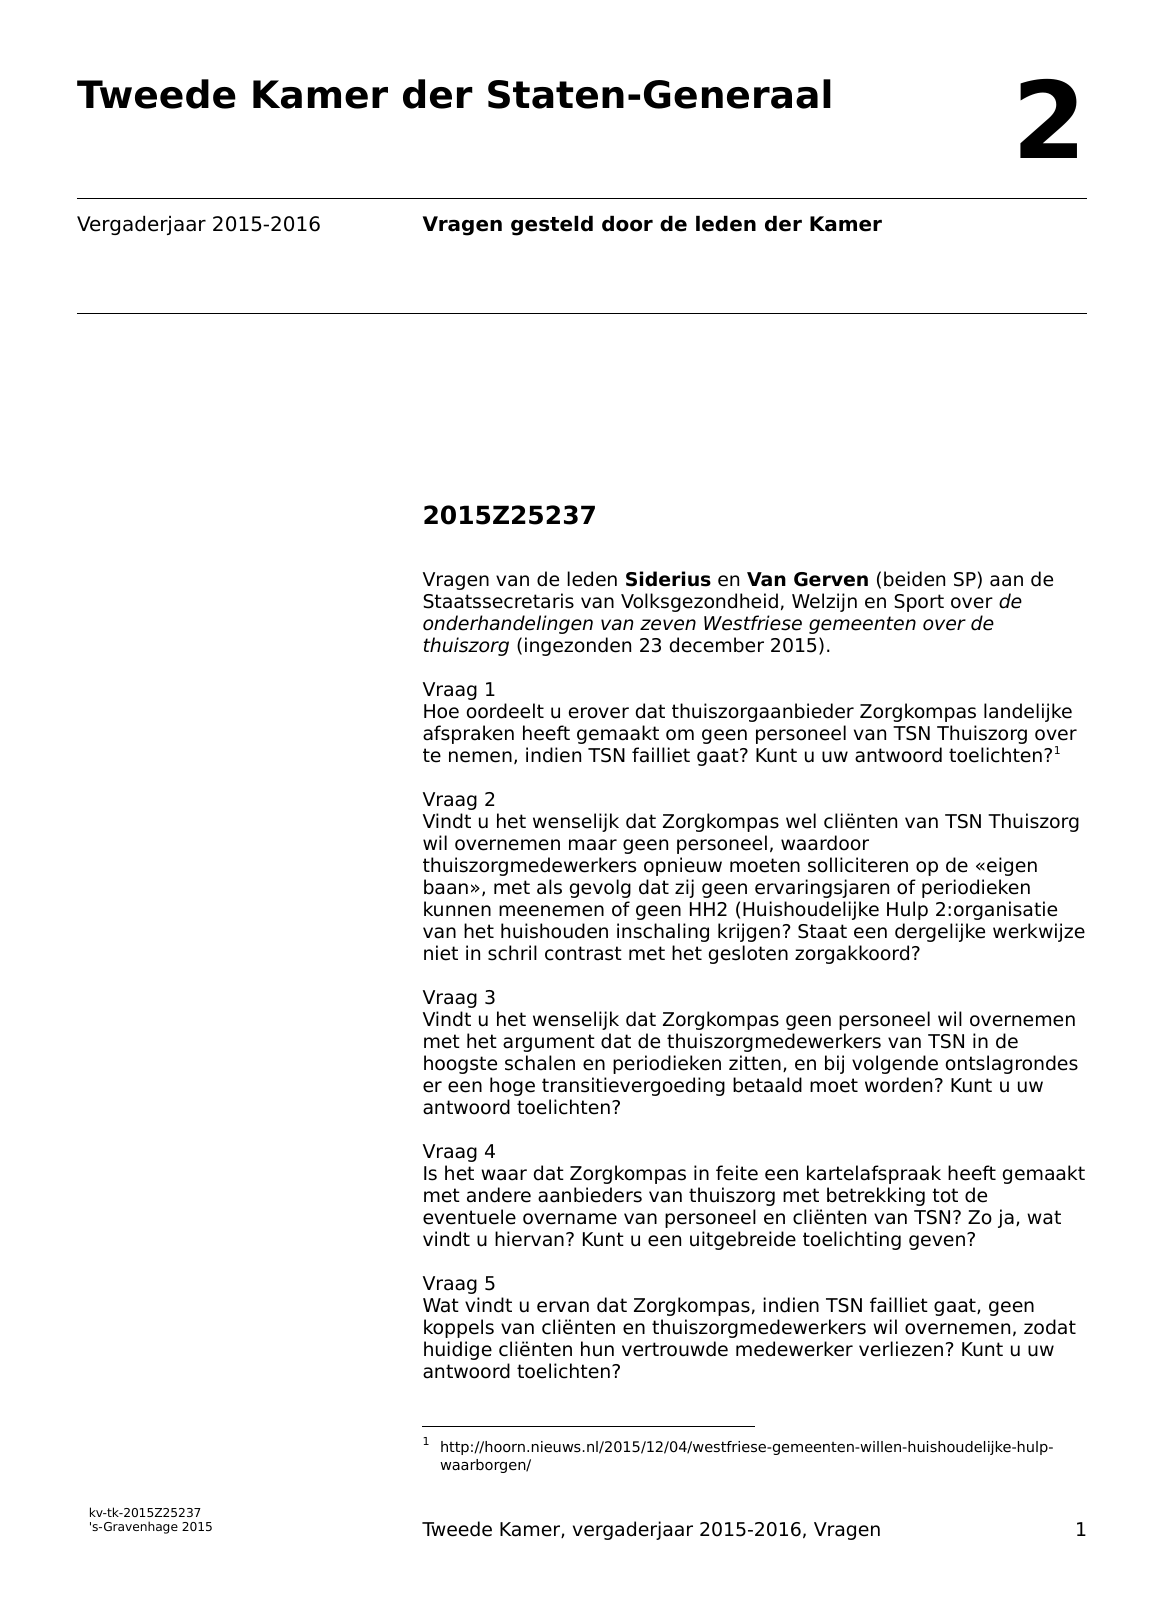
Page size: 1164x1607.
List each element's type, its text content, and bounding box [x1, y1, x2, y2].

text Vindt u het wenselijk dat Zorgkompas wel cliënten van TSN Thuiszorg wil overnemen maar geen personeel, waardoor thuiszorgmedewerkers opnieuw moeten solliciteren op de «eigen baan», met als gevolg dat zij geen ervaringsjaren of periodieken kunnen meenemen of geen HH2 (Huishoudelijke Hulp 2:organisatie van het huishouden inschaling krijgen? Staat een dergelijke werkwijze niet in schril contrast met het gesloten zorgakkoord? [422, 811, 1087, 965]
text 2015Z25237 [422, 501, 1087, 531]
text Vraag 2 [422, 789, 1087, 811]
text 's-Gravenhage 2015 [88, 1520, 323, 1534]
text Wat vindt u ervan dat Zorgkompas, indien TSN failliet gaat, geen koppels van cliënten en thuiszorgmedewerkers wil overnemen, zodat huidige cliënten hun vertrouwde medewerker verliezen? Kunt u uw antwoord toelichten? [422, 1295, 1087, 1383]
table_header 2 [886, 59, 1087, 198]
text Vraag 5 [422, 1273, 1087, 1295]
table_header Tweede Kamer der Staten-Generaal [77, 59, 886, 198]
text Vraag 1 [422, 679, 1087, 701]
text Hoe oordeelt u erover dat thuiszorgaanbieder Zorgkompas landelijke afspraken heeft gemaakt om geen personeel van TSN Thuiszorg over te nemen, indien TSN failliet gaat? Kunt u uw antwoord toelichten? [422, 701, 1087, 767]
text Vragen van de leden Siderius en Van Gerven (beiden SP) aan de Staatssecretaris van Volksgezondheid, Welzijn en Sport over de onderhandelingen van zeven Westfriese gemeenten over de thuiszorg (ingezonden 23 december 2015). [422, 569, 1087, 657]
text Vindt u het wenselijk dat Zorgkompas geen personeel wil overnemen met het argument dat de thuiszorgmedewerkers van TSN in de hoogste schalen en periodieken zitten, en bij volgende ontslagrondes er een hoge transitievergoeding betaald moet worden? Kunt u uw antwoord toelichten? [422, 1009, 1087, 1119]
text http://hoorn.nieuws.nl/2015/12/04/westfriese-gemeenten-willen-huishoudelijke-hulp-waarborgen/ [422, 1435, 1087, 1474]
text Vraag 4 [422, 1141, 1087, 1163]
text Is het waar dat Zorgkompas in feite een kartelafspraak heeft gemaakt met andere aanbieders van thuiszorg met betrekking tot de eventuele overname van personeel en cliënten van TSN? Zo ja, wat vindt u hiervan? Kunt u een uitgebreide toelichting geven? [422, 1163, 1087, 1251]
text Vraag 3 [422, 987, 1087, 1009]
table_cell Vergaderjaar 2015-2016 [77, 199, 422, 313]
text kv-tk-2015Z25237 [88, 1506, 323, 1520]
table_cell Vragen gesteld door de leden der Kamer [422, 199, 1087, 313]
